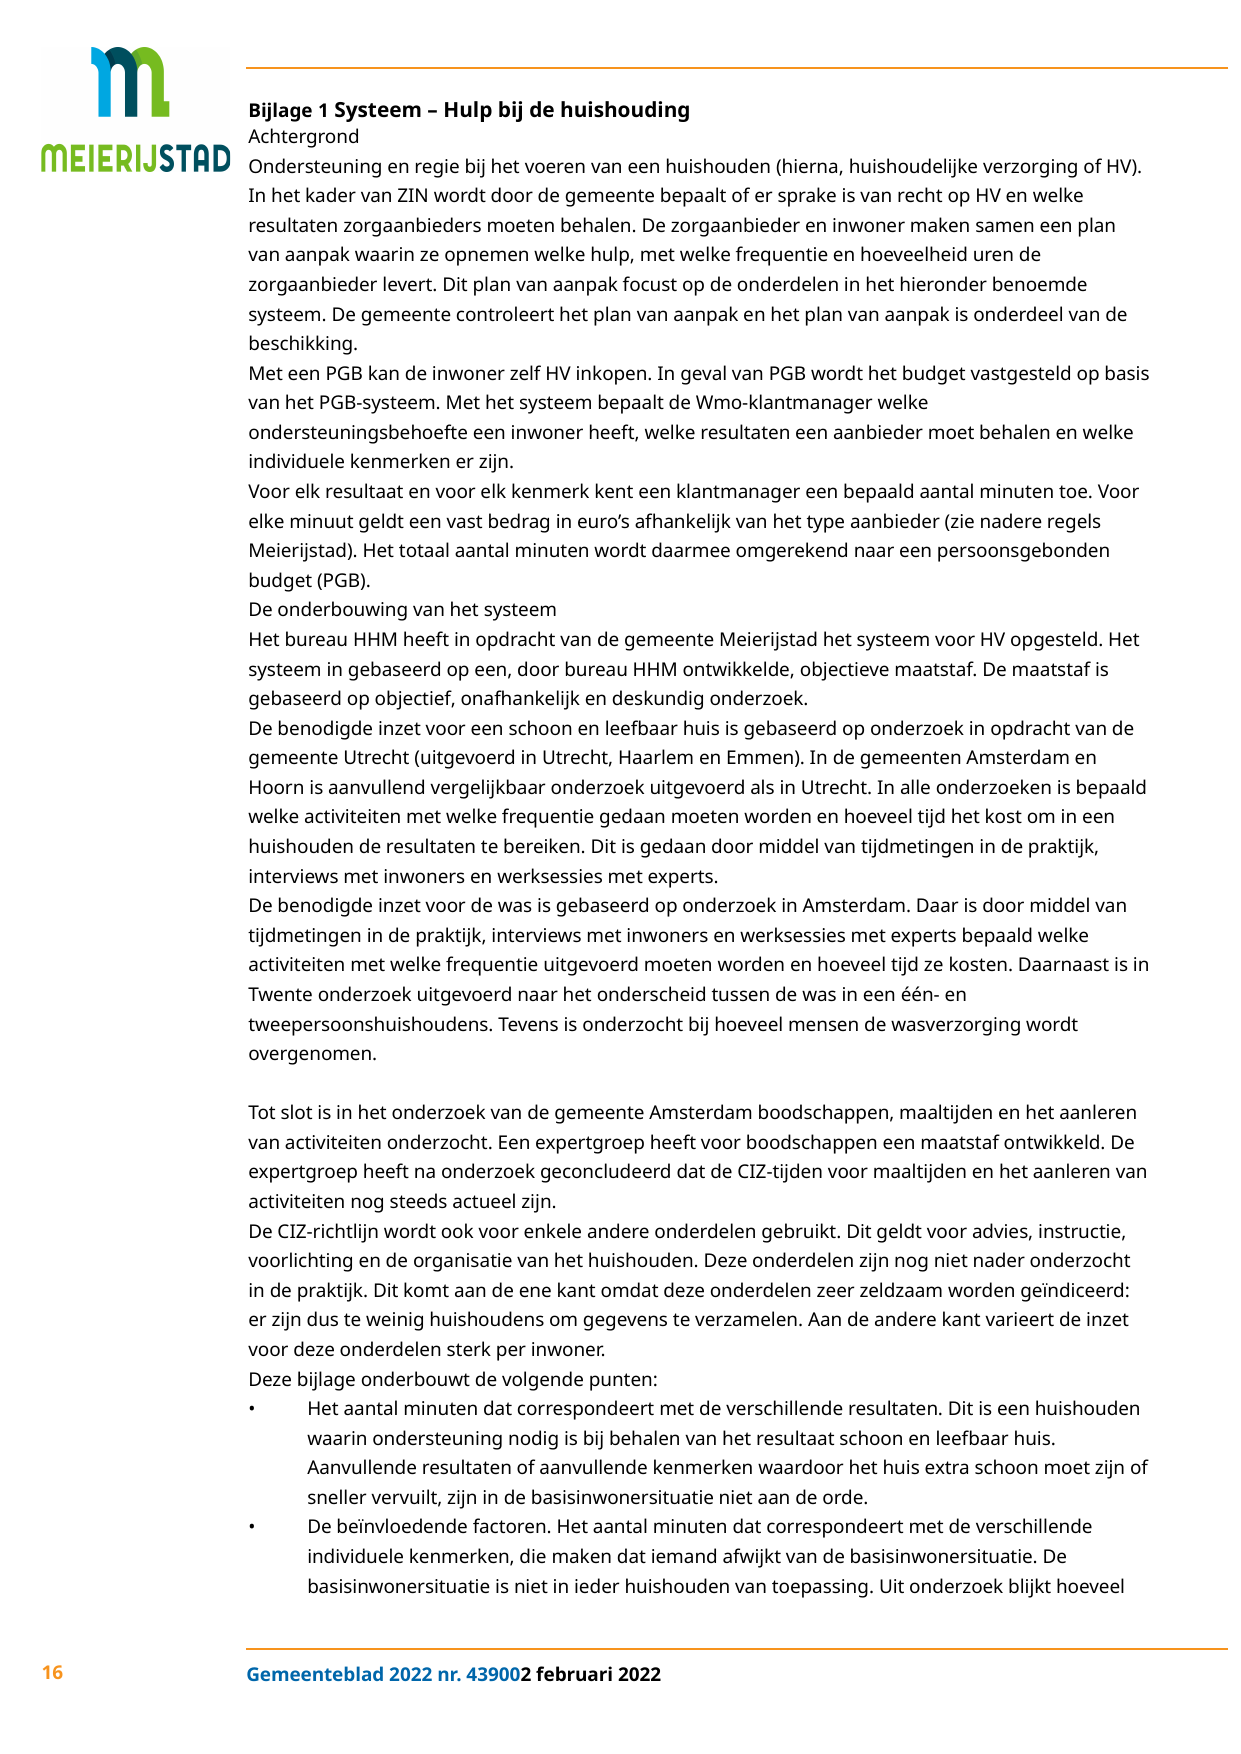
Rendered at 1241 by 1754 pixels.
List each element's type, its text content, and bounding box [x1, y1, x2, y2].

text De CIZ-richtlijn wordt ook voor enkele andere onderdelen gebruikt. Dit geldt voor advies, instructie, voorlichting en de organisatie van het huishouden. Deze onderdelen zijn nog niet nader onderzocht in de praktijk. Dit komt aan de ene kant omdat deze onderdelen zeer zeldzaam worden geïndiceerd: er zijn dus te weinig huishoudens om gegevens te verzamelen. Aan de andere kant varieert de inzet voor deze onderdelen sterk per inwoner. [248, 1218, 1152, 1362]
text Voor elk resultaat en voor elk kenmerk kent een klantmanager een bepaald aantal minuten toe. Voor elke minuut geldt een vast bedrag in euro’s afhankelijk van het type aanbieder (zie nadere regels Meierijstad). Het totaal aantal minuten wordt daarmee omgerekend naar een persoonsgebonden budget (PGB). [248, 478, 1152, 593]
text De onderbouwing van het systeem [248, 597, 1152, 622]
text Ondersteuning en regie bij het voeren van een huishouden (hierna, huishoudelijke verzorging of HV). [248, 153, 1152, 179]
text De benodigde inzet voor een schoon en leefbaar huis is gebaseerd op onderzoek in opdracht van de gemeente Utrecht (uitgevoerd in Utrecht, Haarlem en Emmen). In de gemeenten Amsterdam en Hoorn is aanvullend vergelijkbaar onderzoek uitgevoerd als in Utrecht. In alle onderzoeken is bepaald welke activiteiten met welke frequentie gedaan moeten worden en hoeveel tijd het kost om in een huishouden de resultaten te bereiken. Dit is gedaan door middel van tijdmetingen in de praktijk, interviews met inwoners en werksessies met experts. [248, 715, 1152, 889]
text Tot slot is in het onderzoek van de gemeente Amsterdam boodschappen, maaltijden en het aanleren van activiteiten onderzocht. Een expertgroep heeft voor boodschappen een maatstaf ontwikkeld. De expertgroep heeft na onderzoek geconcludeerd dat de CIZ-tijden voor maaltijden en het aanleren van activiteiten nog steeds actueel zijn. [248, 1099, 1152, 1214]
text Deze bijlage onderbouwt de volgende punten: [248, 1366, 1152, 1392]
list Het aantal minuten dat correspondeert met de verschillende resultaten. Dit is een huishouden waarin ondersteuning nodig is bij behalen van het resultaat schoon en leefbaar huis. Aanvullende resultaten of aanvullende kenmerken waardoor het huis extra schoon moet zijn of sneller vervuilt, zijn in de basisinwonersituatie niet aan de orde. [248, 1395, 1152, 1510]
text De benodigde inzet voor de was is gebaseerd op onderzoek in Amsterdam. Daar is door middel van tijdmetingen in de praktijk, interviews met inwoners en werksessies met experts bepaald welke activiteiten met welke frequentie uitgevoerd moeten worden en hoeveel tijd ze kosten. Daarnaast is in Twente onderzoek uitgevoerd naar het onderscheid tussen de was in een één- en tweepersoonshuishoudens. Tevens is onderzocht bij hoeveel mensen de wasverzorging wordt overgenomen. [248, 892, 1152, 1066]
text Het bureau HHM heeft in opdracht van de gemeente Meierijstad het systeem voor HV opgesteld. Het systeem in gebaseerd op een, door bureau HHM ontwikkelde, objectieve maatstaf. De maatstaf is gebaseerd op objectief, onafhankelijk en deskundig onderzoek. [248, 626, 1152, 711]
text In het kader van ZIN wordt door de gemeente bepaalt of er sprake is van recht op HV en welke resultaten zorgaanbieders moeten behalen. De zorgaanbieder en inwoner maken samen een plan van aanpak waarin ze opnemen welke hulp, met welke frequentie en hoeveelheid uren de zorgaanbieder levert. Dit plan van aanpak focust op de onderdelen in het hieronder benoemde systeem. De gemeente controleert het plan van aanpak en het plan van aanpak is onderdeel van de beschikking. [248, 182, 1152, 356]
picture [41, 47, 231, 172]
text Achtergrond [248, 123, 1152, 149]
list De beïnvloedende factoren. Het aantal minuten dat correspondeert met de verschillende individuele kenmerken, die maken dat iemand afwijkt van de basisinwonersituatie. De basisinwonersituatie is niet in ieder huishouden van toepassing. Uit onderzoek blijkt hoeveel [248, 1514, 1152, 1599]
text Met een PGB kan de inwoner zelf HV inkopen. In geval van PGB wordt het budget vastgesteld op basis van het PGB-systeem. Met het systeem bepaalt de Wmo-klantmanager welke ondersteuningsbehoefte een inwoner heeft, welke resultaten een aanbieder moet behalen en welke individuele kenmerken er zijn. [248, 360, 1152, 474]
text Bijlage 1 Systeem – Hulp bij de huishouding [248, 95, 1152, 123]
